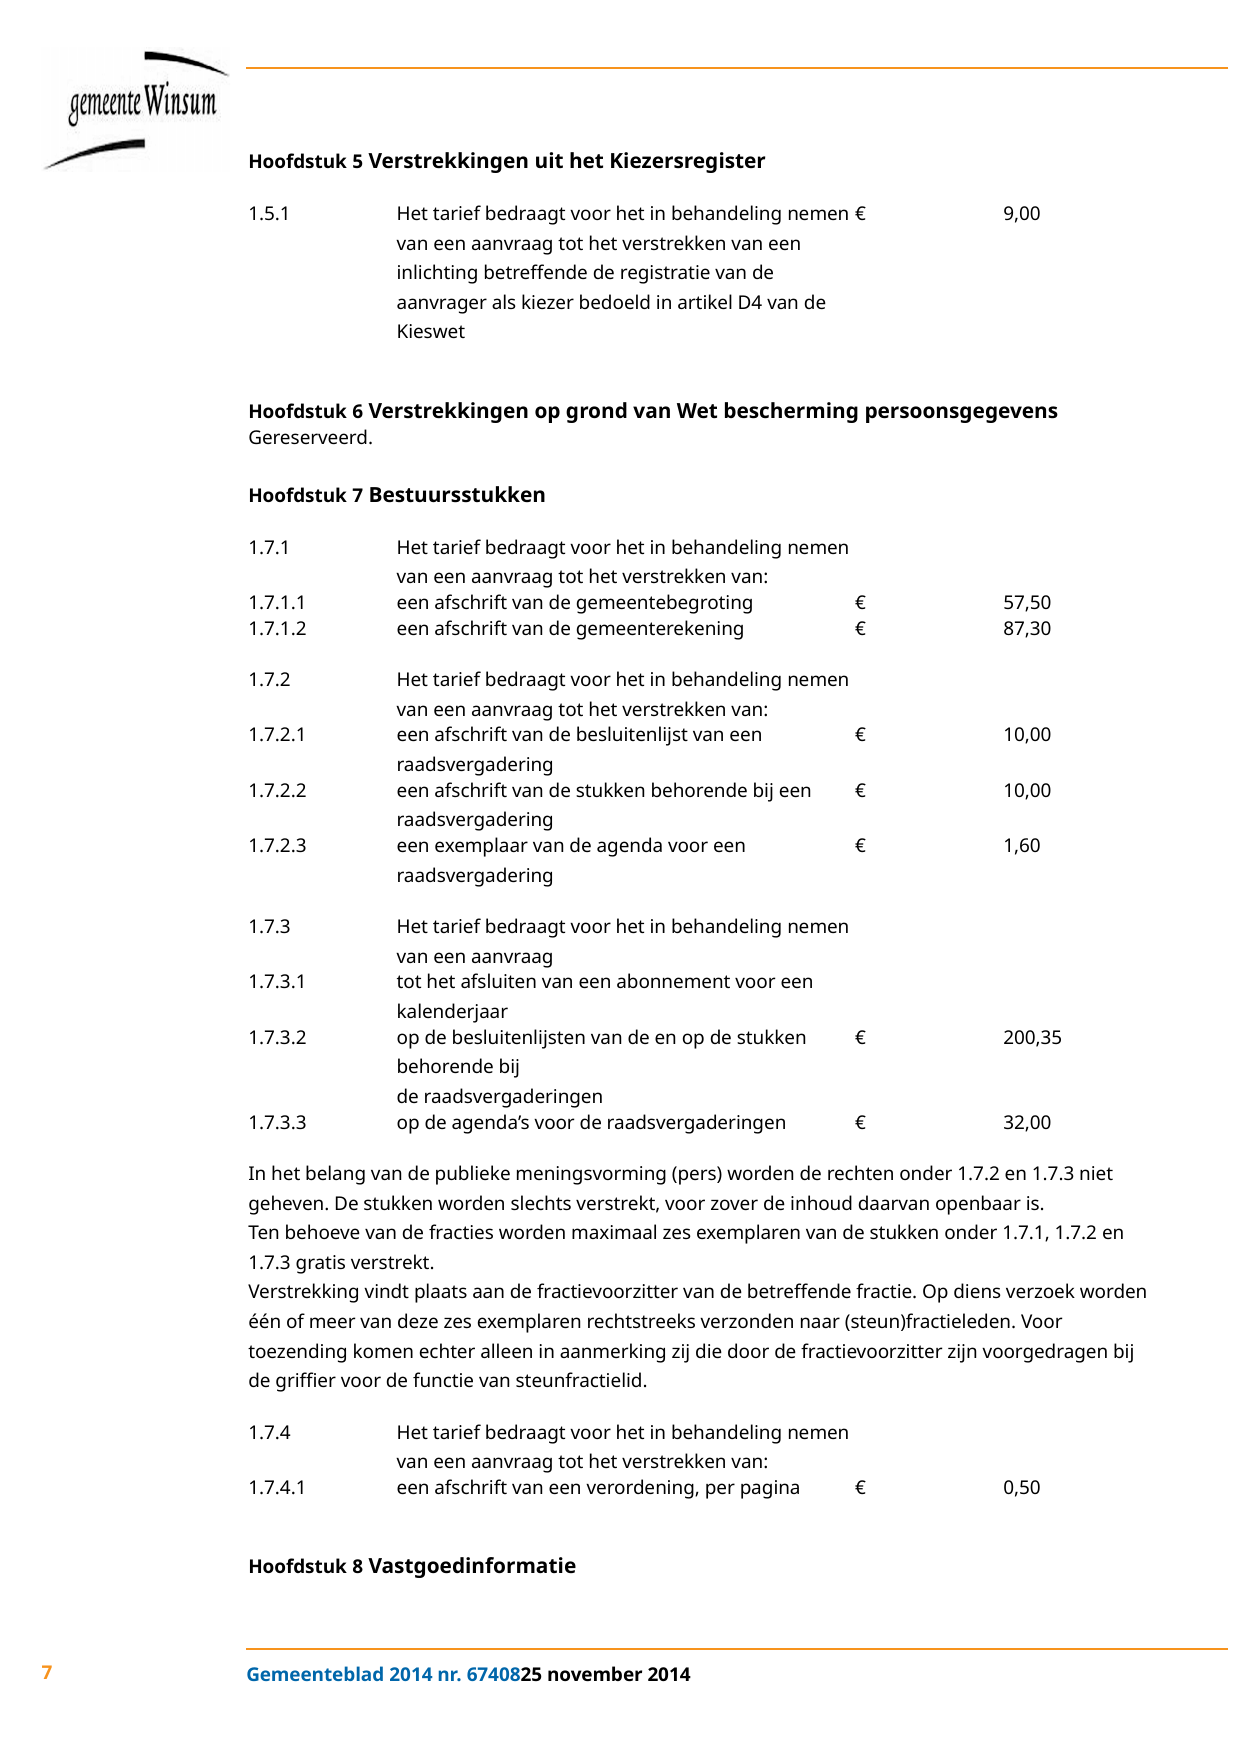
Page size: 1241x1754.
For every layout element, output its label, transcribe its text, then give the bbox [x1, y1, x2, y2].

table_cell [1003, 641, 1152, 666]
table_cell een afschrift van de gemeentebegroting [396, 589, 855, 615]
table_cell [855, 666, 1003, 722]
text Gereserveerd. [248, 424, 1152, 450]
table_cell 10,00 [1003, 777, 1152, 832]
table_cell [248, 641, 396, 666]
table_cell 0,50 [1003, 1474, 1152, 1500]
table_header € [855, 200, 1003, 344]
table_cell € [855, 1024, 1003, 1109]
table_header 1.7.1 [248, 534, 396, 589]
table_cell [855, 1135, 1003, 1160]
table_cell 1.7.2 [248, 666, 396, 722]
table_cell [1003, 888, 1152, 913]
text Hoofdstuk 7 Bestuursstukken [248, 480, 1152, 508]
table_cell In het belang van de publieke meningsvorming (pers) worden de rechten onder 1.7.2 en 1.7.3 niet geheven. De stukken worden slechts verstrekt, voor zover de inhoud daarvan openbaar is. Ten behoeve van de fracties worden maximaal zes exemplaren van de stukken onder 1.7.1, 1.7.2 en 1.7.3 gratis verstrekt. Verstrekking vindt plaats aan de fractievoorzitter van de betreffende fractie. Op diens verzoek worden één of meer van deze zes exemplaren rechtstreeks verzonden naar (steun)fractieleden. Voor toezending komen echter alleen in aanmerking zij die door de fractievoorzitter zijn voorgedragen bij de griffier voor de functie van steunfractielid. [248, 1160, 1152, 1393]
table_cell [1003, 969, 1152, 1024]
table_cell [855, 1419, 1003, 1474]
table_cell [396, 888, 855, 913]
table_header [855, 534, 1003, 589]
table_cell een exemplaar van de agenda voor een raadsvergadering [396, 832, 855, 888]
table_cell [855, 969, 1003, 1024]
table_cell 87,30 [1003, 615, 1152, 641]
table_cell Het tarief bedraagt voor het in behandeling nemen van een aanvraag tot het verstrekken van: [396, 1419, 855, 1474]
table_cell 1.7.3.1 [248, 969, 396, 1024]
table_cell op de agenda’s voor de raadsvergaderingen [396, 1109, 855, 1134]
table_cell tot het afsluiten van een abonnement voor een kalenderjaar [396, 969, 855, 1024]
table_cell [396, 1135, 855, 1160]
table_cell [855, 641, 1003, 666]
table_header Het tarief bedraagt voor het in behandeling nemen van een aanvraag tot het verstrekken van: [396, 534, 855, 589]
table_cell 1.7.3 [248, 913, 396, 969]
table_cell 10,00 [1003, 722, 1152, 777]
table_cell Het tarief bedraagt voor het in behandeling nemen van een aanvraag tot het verstrekken van: [396, 666, 855, 722]
table_cell een afschrift van de gemeenterekening [396, 615, 855, 641]
table_cell [248, 1393, 396, 1419]
table_cell € [855, 615, 1003, 641]
table_cell [1003, 1393, 1152, 1419]
table_cell € [855, 722, 1003, 777]
table_cell [855, 913, 1003, 969]
table_cell [396, 641, 855, 666]
table_cell € [855, 589, 1003, 615]
table_cell 200,35 [1003, 1024, 1152, 1109]
table_cell op de besluitenlijsten van de en op de stukken behorende bij de raadsvergaderingen [396, 1024, 855, 1109]
table_cell 1.7.1.1 [248, 589, 396, 615]
table_header 9,00 [1003, 200, 1152, 344]
table_cell een afschrift van de stukken behorende bij een raadsvergadering [396, 777, 855, 832]
table_cell 1.7.4.1 [248, 1474, 396, 1500]
table_cell [248, 1135, 396, 1160]
table_cell € [855, 832, 1003, 888]
table_cell [1003, 1135, 1152, 1160]
table_cell [855, 1393, 1003, 1419]
table_cell een afschrift van de besluitenlijst van een raadsvergadering [396, 722, 855, 777]
picture [41, 47, 231, 172]
table_cell Het tarief bedraagt voor het in behandeling nemen van een aanvraag [396, 913, 855, 969]
table_cell € [855, 1474, 1003, 1500]
table_cell [1003, 666, 1152, 722]
table_cell een afschrift van een verordening, per pagina [396, 1474, 855, 1500]
table_header [1003, 534, 1152, 589]
table_cell 1.7.2.3 [248, 832, 396, 888]
text Hoofdstuk 5 Verstrekkingen uit het Kiezersregister [248, 146, 1152, 175]
table_cell 1.7.3.2 [248, 1024, 396, 1109]
table_cell € [855, 777, 1003, 832]
table_cell [1003, 913, 1152, 969]
table_cell 1.7.3.3 [248, 1109, 396, 1134]
table_header Het tarief bedraagt voor het in behandeling nemen van een aanvraag tot het verstrekken van een inlichting betreffende de registratie van de aanvrager als kiezer bedoeld in artikel D4 van de Kieswet [396, 200, 855, 344]
table_cell € [855, 1109, 1003, 1134]
table_cell [1003, 1419, 1152, 1474]
text Hoofdstuk 8 Vastgoedinformatie [248, 1551, 1152, 1580]
table_cell 1.7.2.1 [248, 722, 396, 777]
table_cell [396, 1393, 855, 1419]
table_cell 1.7.4 [248, 1419, 396, 1474]
table_cell 57,50 [1003, 589, 1152, 615]
table_cell 1.7.2.2 [248, 777, 396, 832]
table_cell 1,60 [1003, 832, 1152, 888]
table_cell [855, 888, 1003, 913]
table_cell 1.7.1.2 [248, 615, 396, 641]
table_header 1.5.1 [248, 200, 396, 344]
table_cell 32,00 [1003, 1109, 1152, 1134]
text Hoofdstuk 6 Verstrekkingen op grond van Wet bescherming persoonsgegevens [248, 396, 1152, 424]
table_cell [248, 888, 396, 913]
